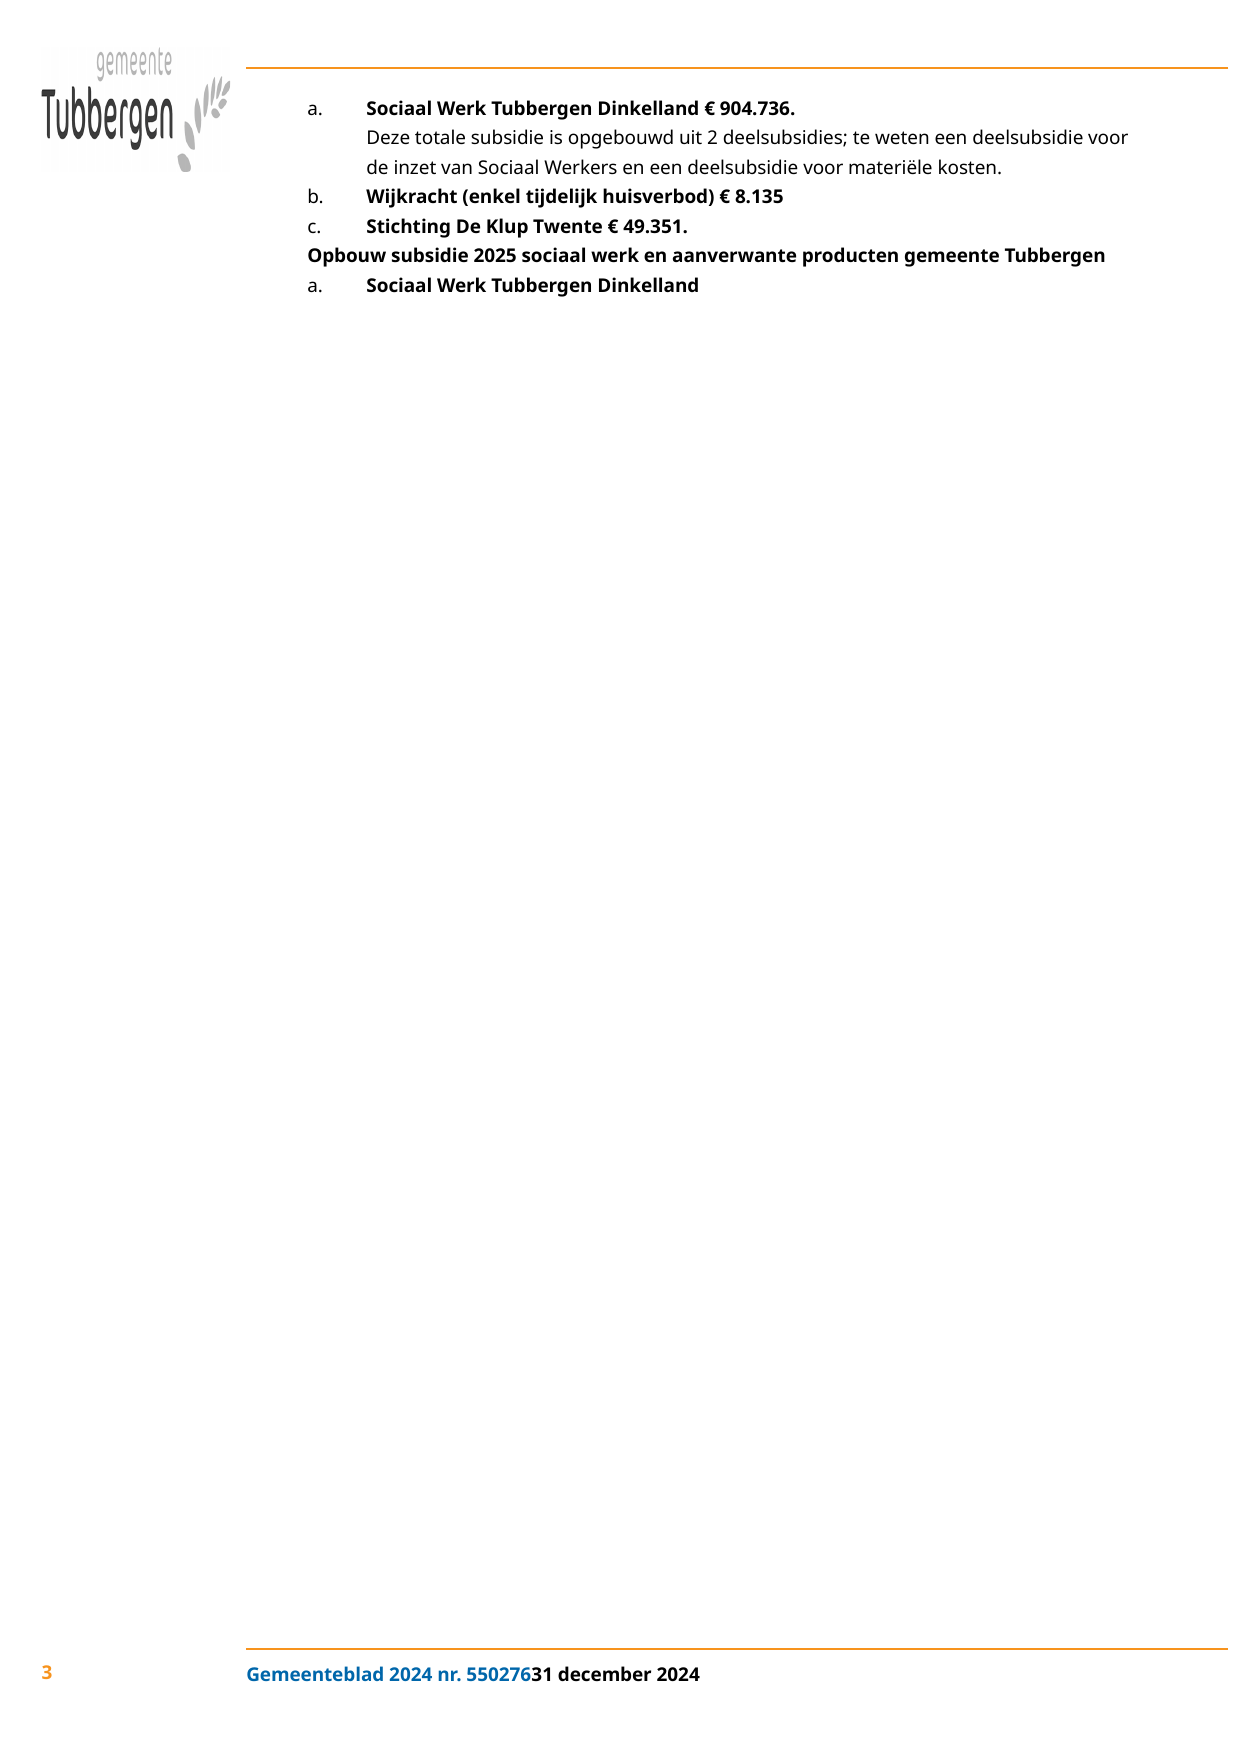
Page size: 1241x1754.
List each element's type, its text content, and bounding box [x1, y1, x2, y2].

list Opbouw subsidie 2025 sociaal werk en aanverwante producten gemeente Tubbergen [248, 243, 1152, 268]
list Sociaal Werk Tubbergen Dinkelland € 904.736. [307, 95, 1152, 121]
picture [41, 47, 231, 172]
list Deze totale subsidie is opgebouwd uit 2 deelsubsidies; te weten een deelsubsidie voor de inzet van Sociaal Werkers en een deelsubsidie voor materiële kosten. [307, 124, 1152, 180]
list Sociaal Werk Tubbergen Dinkelland [307, 272, 1152, 298]
list Stichting De Klup Twente € 49.351. [307, 213, 1152, 239]
list Wijkracht (enkel tijdelijk huisverbod) € 8.135 [307, 183, 1152, 209]
